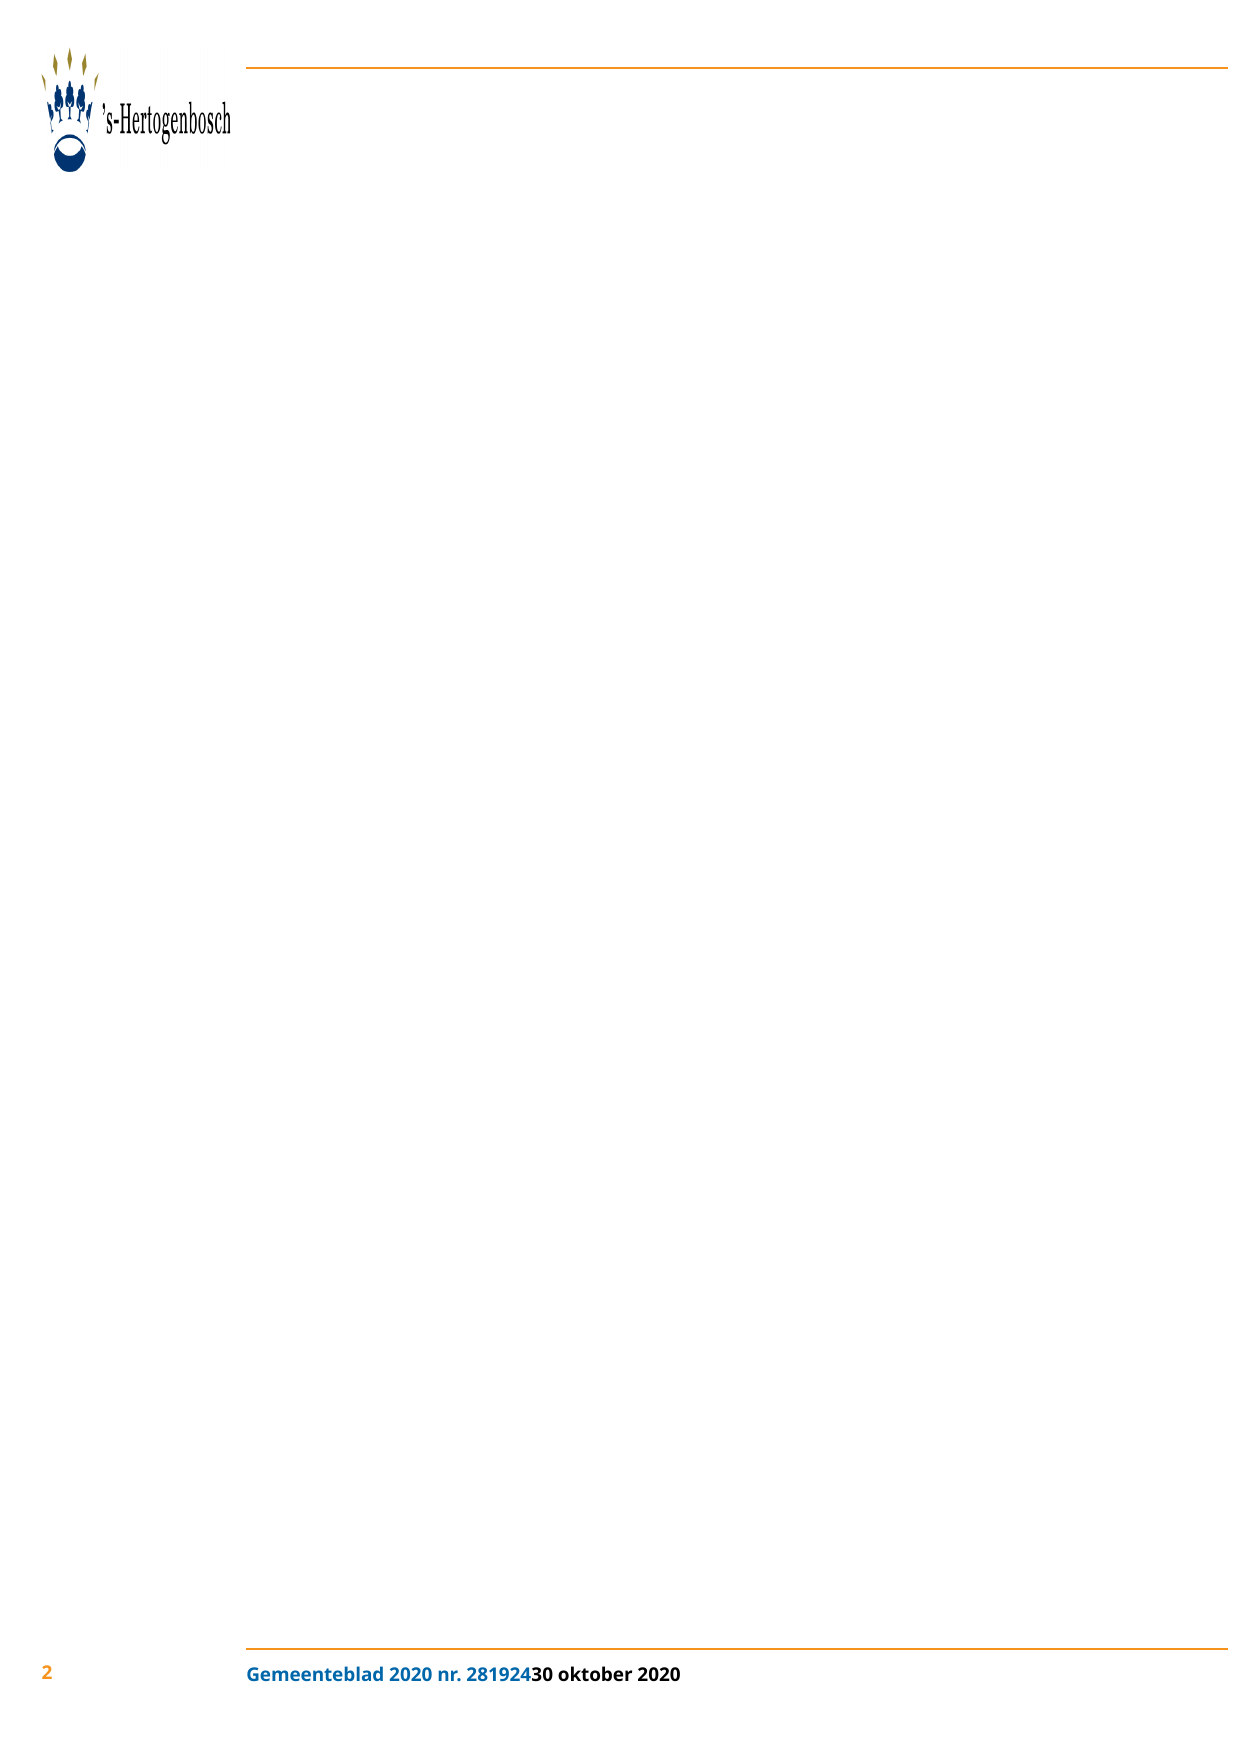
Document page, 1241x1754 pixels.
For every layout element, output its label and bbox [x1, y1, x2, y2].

picture [41, 47, 231, 172]
